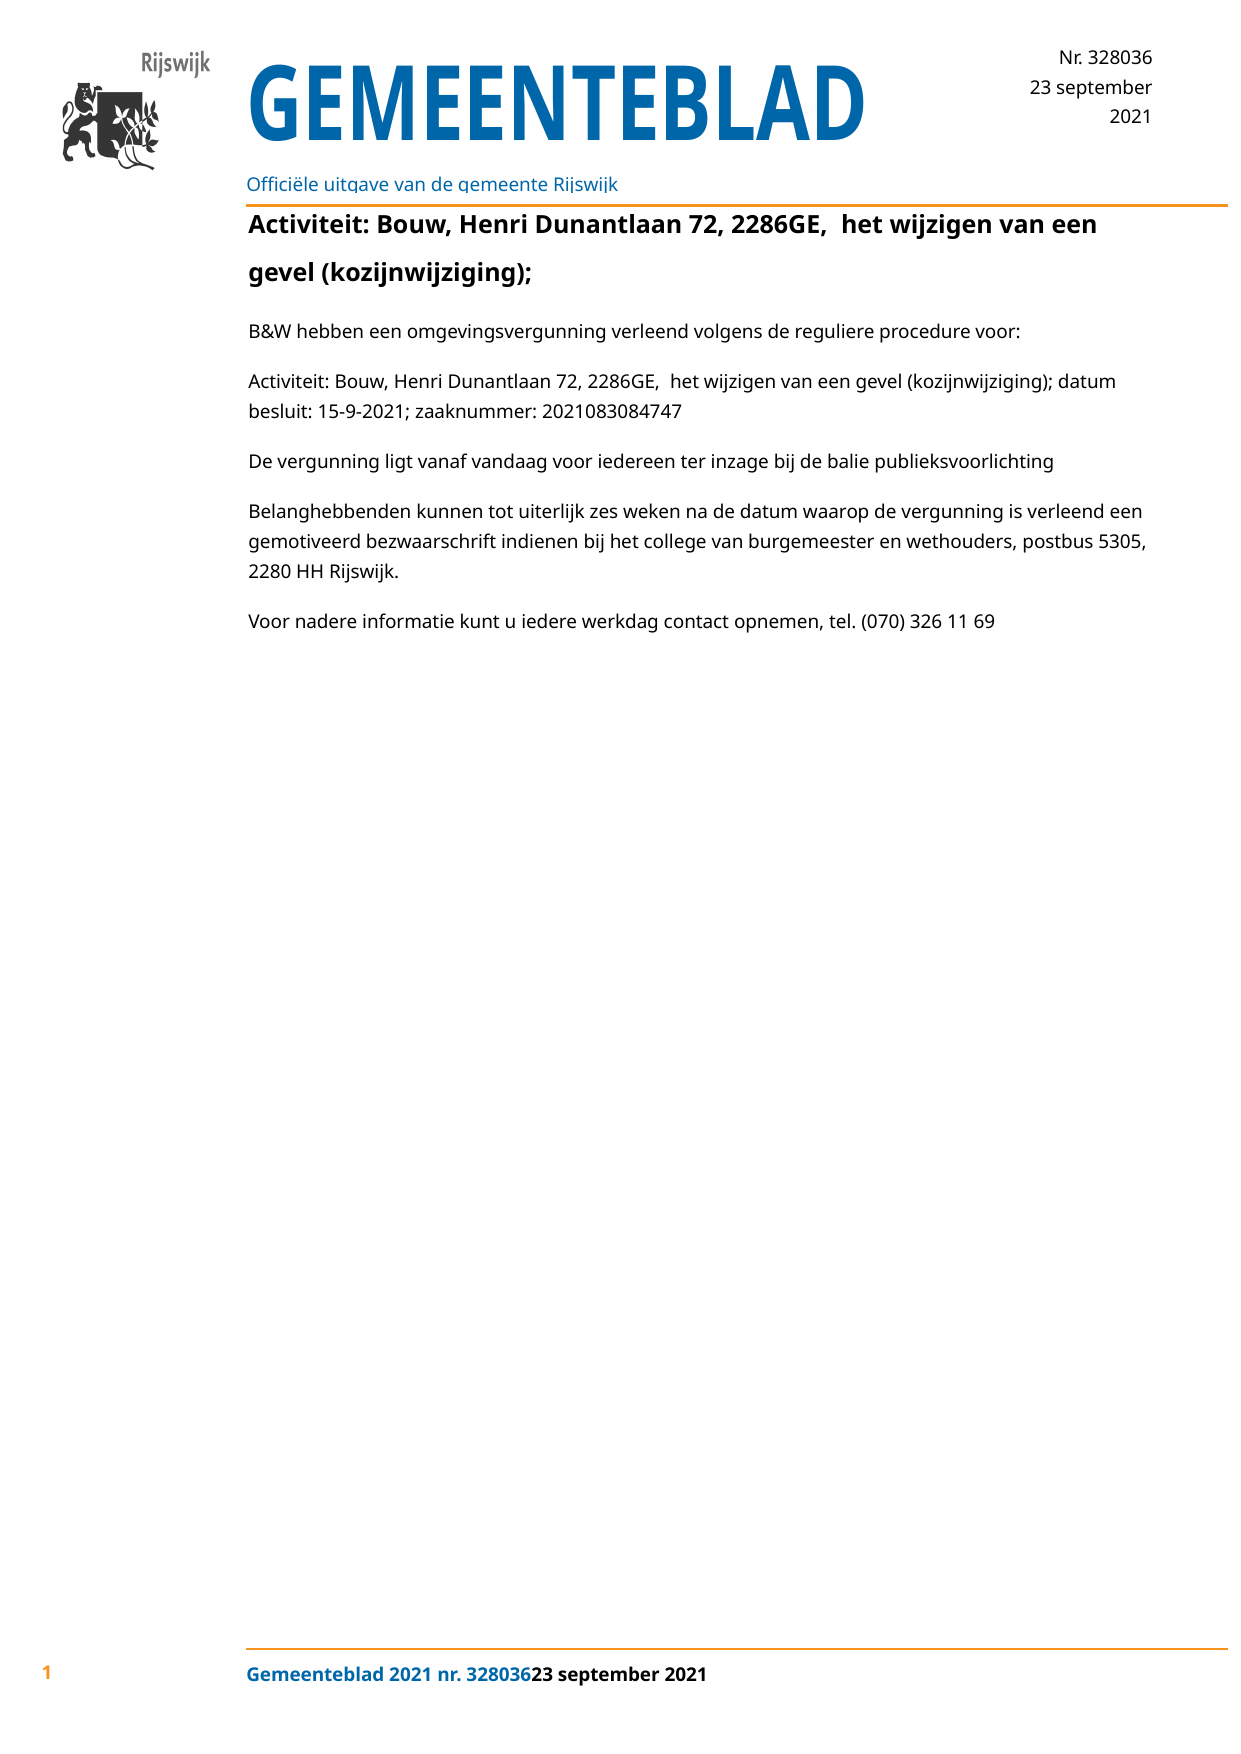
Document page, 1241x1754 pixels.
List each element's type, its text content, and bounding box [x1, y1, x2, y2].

text B&W hebben een omgevingsvergunning verleend volgens de reguliere procedure voor: [248, 318, 1152, 344]
picture [41, 47, 231, 172]
text Belanghebbenden kunnen tot uiterlijk zes weken na de datum waarop de vergunning is verleend een gemotiveerd bezwaarschrift indienen bij het college van burgemeester en wethouders, postbus 5305, 2280 HH Rijswijk. [248, 499, 1152, 584]
text De vergunning ligt vanaf vandaag voor iedereen ter inzage bij de balie publieksvoorlichting [248, 448, 1152, 474]
text Voor nadere informatie kunt u iedere werkdag contact opnemen, tel. (070) 326 11 69 [248, 608, 1152, 634]
text Activiteit: Bouw, Henri Dunantlaan 72, 2286GE, het wijzigen van een gevel (kozijnwijziging); datum besluit: 15-9-2021; zaaknummer: 2021083084747 [248, 368, 1152, 424]
text Activiteit: Bouw, Henri Dunantlaan 72, 2286GE, het wijzigen van een gevel (kozijnwijziging); [248, 207, 1152, 288]
